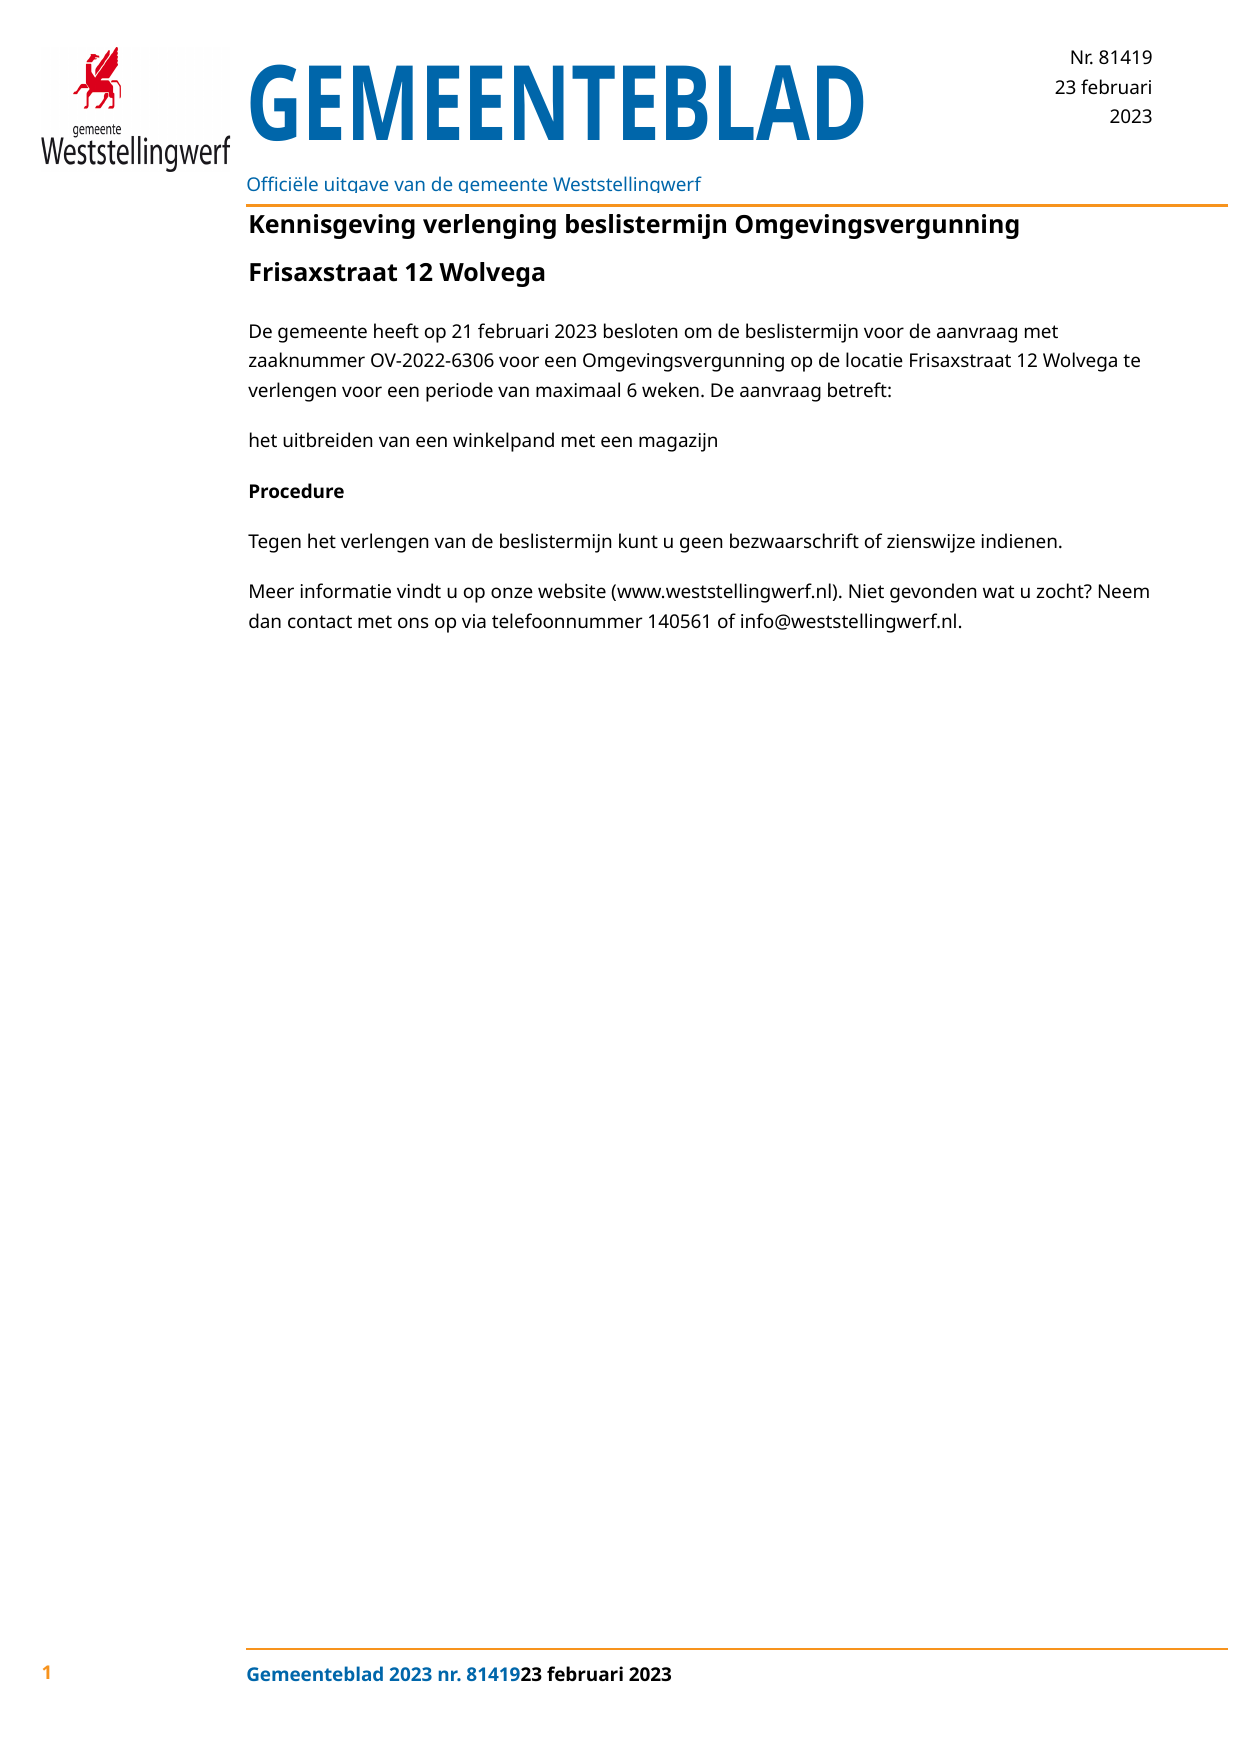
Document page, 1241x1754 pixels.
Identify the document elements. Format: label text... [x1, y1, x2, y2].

text Meer informatie vindt u op onze website (www.weststellingwerf.nl). Niet gevonden wat u zocht? Neem dan contact met ons op via telefoonnummer 140561 of info@weststellingwerf.nl. [248, 579, 1152, 634]
picture [41, 47, 231, 172]
text Procedure [248, 478, 1152, 504]
text Tegen het verlengen van de beslistermijn kunt u geen bezwaarschrift of zienswijze indienen. [248, 528, 1152, 554]
text Kennisgeving verlenging beslistermijn Omgevingsvergunning Frisaxstraat 12 Wolvega [248, 207, 1152, 288]
text De gemeente heeft op 21 februari 2023 besloten om de beslistermijn voor de aanvraag met zaaknummer OV-2022-6306 voor een Omgevingsvergunning op de locatie Frisaxstraat 12 Wolvega te verlengen voor een periode van maximaal 6 weken. De aanvraag betreft: [248, 318, 1152, 403]
text het uitbreiden van een winkelpand met een magazijn [248, 427, 1152, 453]
